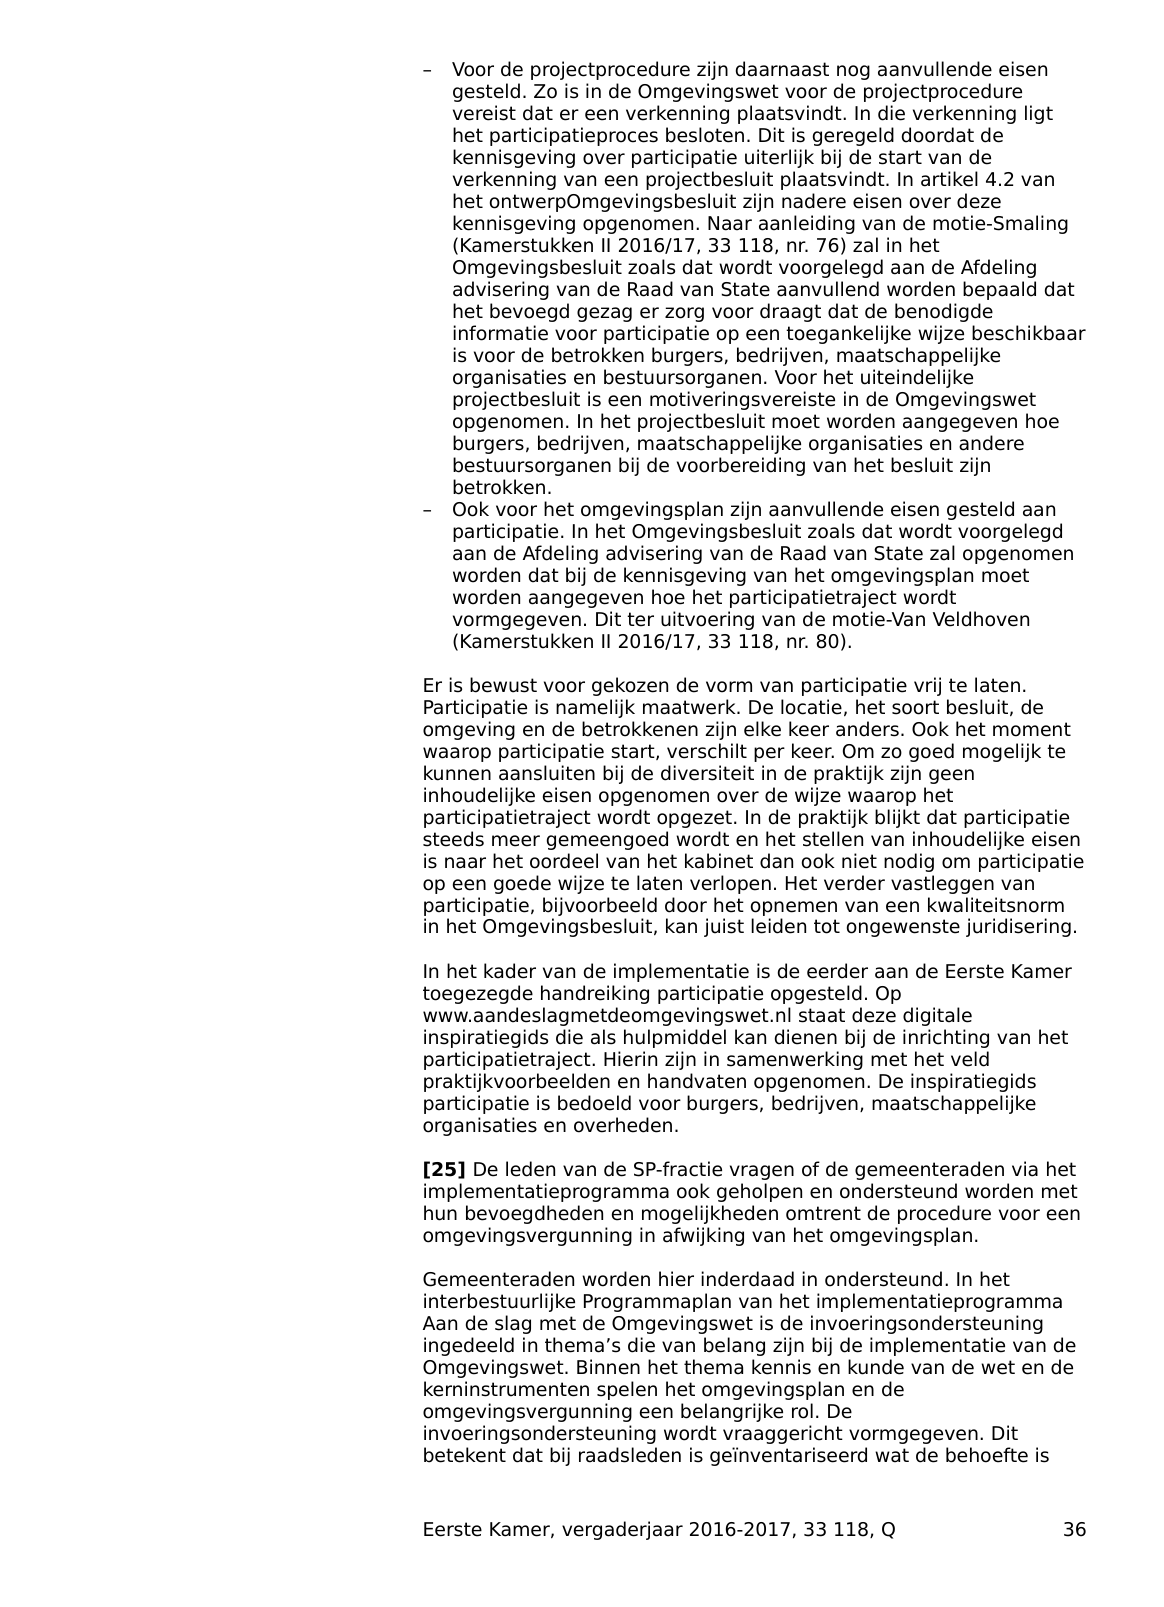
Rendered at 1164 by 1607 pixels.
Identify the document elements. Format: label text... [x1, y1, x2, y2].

text Gemeenteraden worden hier inderdaad in ondersteund. In het interbestuurlijke Programmaplan van het implementatieprogramma Aan de slag met de Omgevingswet is de invoeringsondersteuning ingedeeld in thema’s die van belang zijn bij de implementatie van de Omgevingswet. Binnen het thema kennis en kunde van de wet en de kerninstrumenten spelen het omgevingsplan en de omgevingsvergunning een belangrijke rol. De invoeringsondersteuning wordt vraaggericht vormgegeven. Dit betekent dat bij raadsleden is geïnventariseerd wat de behoefte is [422, 1269, 1087, 1467]
text – Voor de projectprocedure zijn daarnaast nog aanvullende eisen gesteld. Zo is in de Omgevingswet voor de projectprocedure vereist dat er een verkenning plaatsvindt. In die verkenning ligt het participatieproces besloten. Dit is geregeld doordat de kennisgeving over participatie uiterlijk bij de start van de verkenning van een projectbesluit plaatsvindt. In artikel 4.2 van het ontwerpOmgevingsbesluit zijn nadere eisen over deze kennisgeving opgenomen. Naar aanleiding van de motie-Smaling (Kamerstukken II 2016/17, 33 118, nr. 76) zal in het Omgevingsbesluit zoals dat wordt voorgelegd aan de Afdeling advisering van de Raad van State aanvullend worden bepaald dat het bevoegd gezag er zorg voor draagt dat de benodigde informatie voor participatie op een toegankelijke wijze beschikbaar is voor de betrokken burgers, bedrijven, maatschappelijke organisaties en bestuursorganen. Voor het uiteindelijke projectbesluit is een motiveringsvereiste in de Omgevingswet opgenomen. In het projectbesluit moet worden aangegeven hoe burgers, bedrijven, maatschappelijke organisaties en andere bestuursorganen bij de voorbereiding van het besluit zijn betrokken. [422, 59, 1087, 499]
text – Ook voor het omgevingsplan zijn aanvullende eisen gesteld aan participatie. In het Omgevingsbesluit zoals dat wordt voorgelegd aan de Afdeling advisering van de Raad van State zal opgenomen worden dat bij de kennisgeving van het omgevingsplan moet worden aangegeven hoe het participatietraject wordt vormgegeven. Dit ter uitvoering van de motie-Van Veldhoven (Kamerstukken II 2016/17, 33 118, nr. 80). [422, 499, 1087, 652]
text In het kader van de implementatie is de eerder aan de Eerste Kamer toegezegde handreiking participatie opgesteld. Op www.aandeslagmetdeomgevingswet.nl staat deze digitale inspiratiegids die als hulpmiddel kan dienen bij de inrichting van het participatietraject. Hierin zijn in samenwerking met het veld praktijkvoorbeelden en handvaten opgenomen. De inspiratiegids participatie is bedoeld voor burgers, bedrijven, maatschappelijke organisaties en overheden. [422, 961, 1087, 1136]
text [25] De leden van de SP-fractie vragen of de gemeenteraden via het implementatieprogramma ook geholpen en ondersteund worden met hun bevoegdheden en mogelijkheden omtrent de procedure voor een omgevingsvergunning in afwijking van het omgevingsplan. [422, 1159, 1087, 1247]
text Er is bewust voor gekozen de vorm van participatie vrij te laten. Participatie is namelijk maatwerk. De locatie, het soort besluit, de omgeving en de betrokkenen zijn elke keer anders. Ook het moment waarop participatie start, verschilt per keer. Om zo goed mogelijk te kunnen aansluiten bij de diversiteit in de praktijk zijn geen inhoudelijke eisen opgenomen over de wijze waarop het participatietraject wordt opgezet. In de praktijk blijkt dat participatie steeds meer gemeengoed wordt en het stellen van inhoudelijke eisen is naar het oordeel van het kabinet dan ook niet nodig om participatie op een goede wijze te laten verlopen. Het verder vastleggen van participatie, bijvoorbeeld door het opnemen van een kwaliteitsnorm in het Omgevingsbesluit, kan juist leiden tot ongewenste juridisering. [422, 675, 1087, 938]
